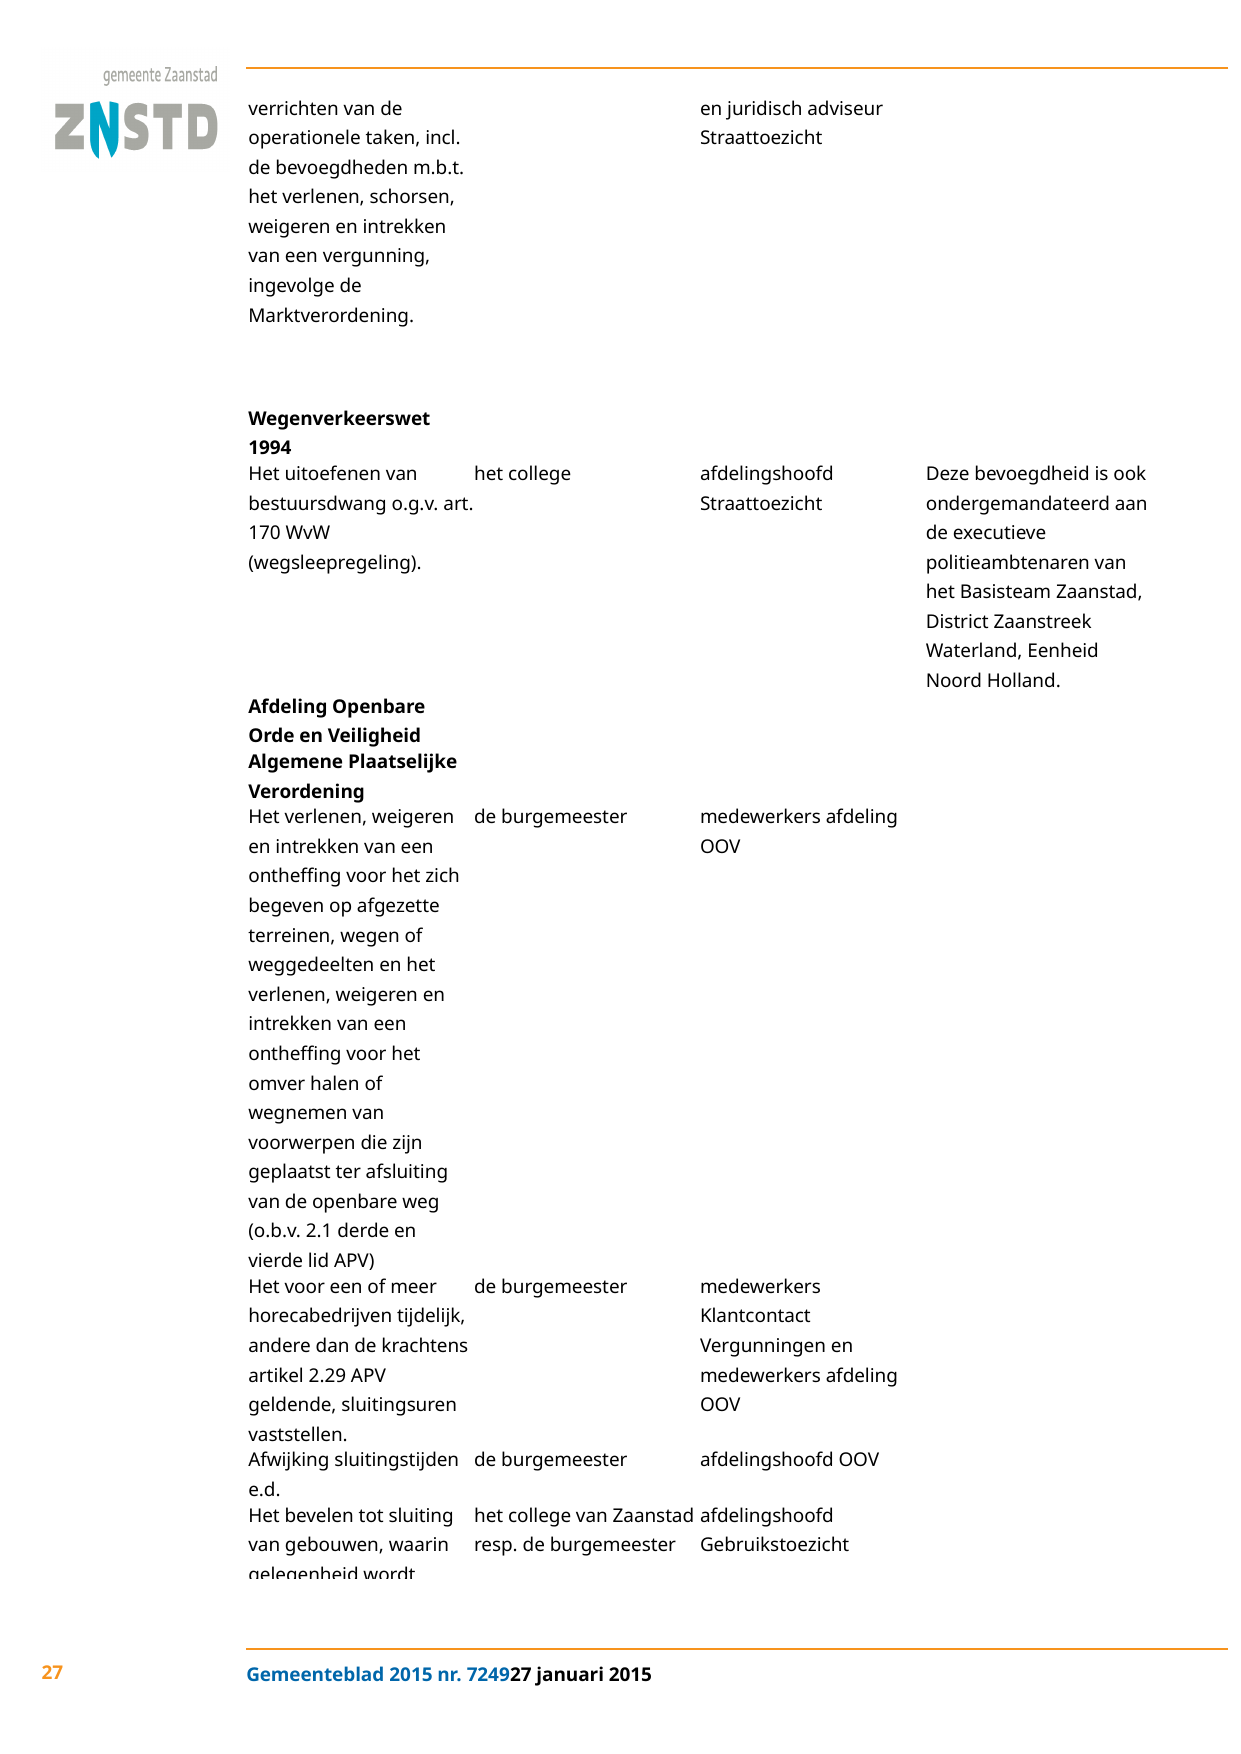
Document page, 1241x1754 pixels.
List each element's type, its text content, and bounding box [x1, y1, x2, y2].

table_cell [926, 328, 1152, 353]
table_header [700, 405, 926, 460]
table_cell [248, 328, 474, 353]
table_cell de burgemeester [474, 804, 700, 1273]
table_cell verrichten van de operationele taken, incl. de bevoegdheden m.b.t. het verlenen, schorsen, weigeren en intrekken van een vergunning, ingevolge de Marktverordening. [248, 95, 474, 328]
table_cell [926, 693, 1152, 748]
table_cell afdelingshoofd Straattoezicht [700, 460, 926, 693]
table_cell de burgemeester [474, 1447, 700, 1502]
table_cell medewerkers afdeling OOV [700, 804, 926, 1273]
table_cell [474, 95, 700, 328]
table_cell [474, 328, 700, 353]
table_cell [926, 1447, 1152, 1502]
table_cell [474, 693, 700, 748]
table_cell Afwijking sluitingstijden e.d. [248, 1447, 474, 1502]
table_header Wegenverkeerswet 1994 [248, 405, 474, 460]
table_cell Het bevelen tot sluiting van gebouwen, waarin gelegenheid wordt [248, 1502, 474, 1579]
table_header [474, 405, 700, 460]
table_cell [926, 1502, 1152, 1579]
table_cell [926, 1273, 1152, 1447]
table_cell het college van Zaanstad resp. de burgemeester [474, 1502, 700, 1579]
table_cell Algemene Plaatselijke Verordening [248, 748, 474, 803]
table_cell [474, 748, 700, 803]
table_cell Het verlenen, weigeren en intrekken van een ontheffing voor het zich begeven op afgezette terreinen, wegen of weggedeelten en het verlenen, weigeren en intrekken van een ontheffing voor het omver halen of wegnemen van voorwerpen die zijn geplaatst ter afsluiting van de openbare weg (o.b.v. 2.1 derde en vierde lid APV) [248, 804, 474, 1273]
table_cell het college [474, 460, 700, 693]
table_cell afdelingshoofd Gebruikstoezicht [700, 1502, 926, 1579]
table_cell Het voor een of meer horecabedrijven tijdelijk, andere dan de krachtens artikel 2.29 APV geldende, sluitingsuren vaststellen. [248, 1273, 474, 1447]
table_cell [700, 693, 926, 748]
picture [41, 47, 231, 172]
table_cell [926, 95, 1152, 328]
table_cell [700, 748, 926, 803]
table_cell [700, 328, 926, 353]
table_cell Deze bevoegdheid is ook ondergemandateerd aan de executieve politieambtenaren van het Basisteam Zaanstad, District Zaanstreek Waterland, Eenheid Noord Holland. [926, 460, 1152, 693]
table_cell [926, 748, 1152, 803]
table_cell medewerkers Klantcontact Vergunningen en medewerkers afdeling OOV [700, 1273, 926, 1447]
table_cell [926, 804, 1152, 1273]
table_cell de burgemeester [474, 1273, 700, 1447]
table_cell Afdeling Openbare Orde en Veiligheid [248, 693, 474, 748]
table_header [926, 405, 1152, 460]
table_cell en juridisch adviseur Straattoezicht [700, 95, 926, 328]
table_cell afdelingshoofd OOV [700, 1447, 926, 1502]
table_cell Het uitoefenen van bestuursdwang o.g.v. art. 170 WvW (wegsleepregeling). [248, 460, 474, 693]
